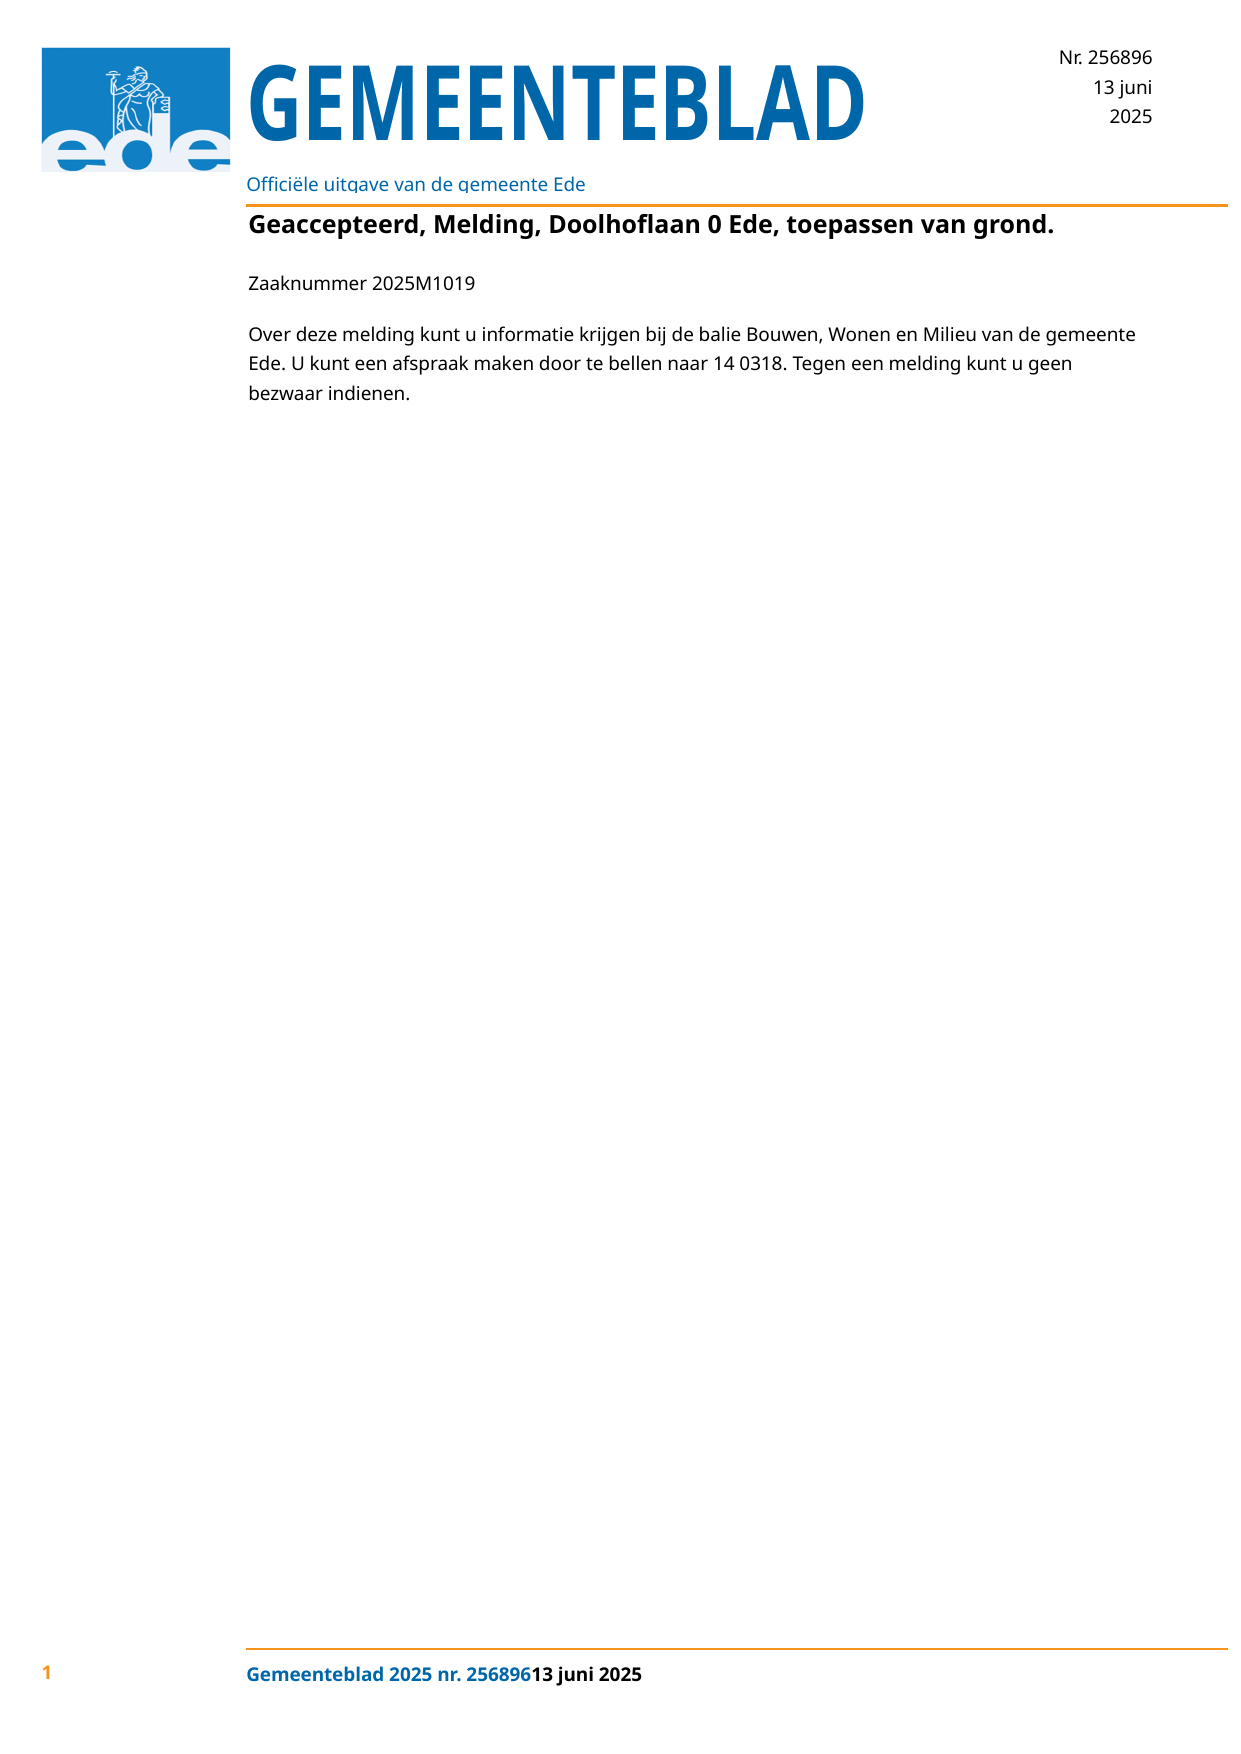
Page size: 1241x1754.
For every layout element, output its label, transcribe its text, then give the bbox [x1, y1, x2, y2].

text Geaccepteerd, Melding, Doolhoflaan 0 Ede, toepassen van grond. [248, 207, 1152, 241]
picture [41, 47, 231, 172]
text Over deze melding kunt u informatie krijgen bij de balie Bouwen, Wonen en Milieu van de gemeente Ede. U kunt een afspraak maken door te bellen naar 14 0318. Tegen een melding kunt u geen bezwaar indienen. [248, 321, 1152, 406]
text Zaaknummer 2025M1019 [248, 270, 1152, 296]
